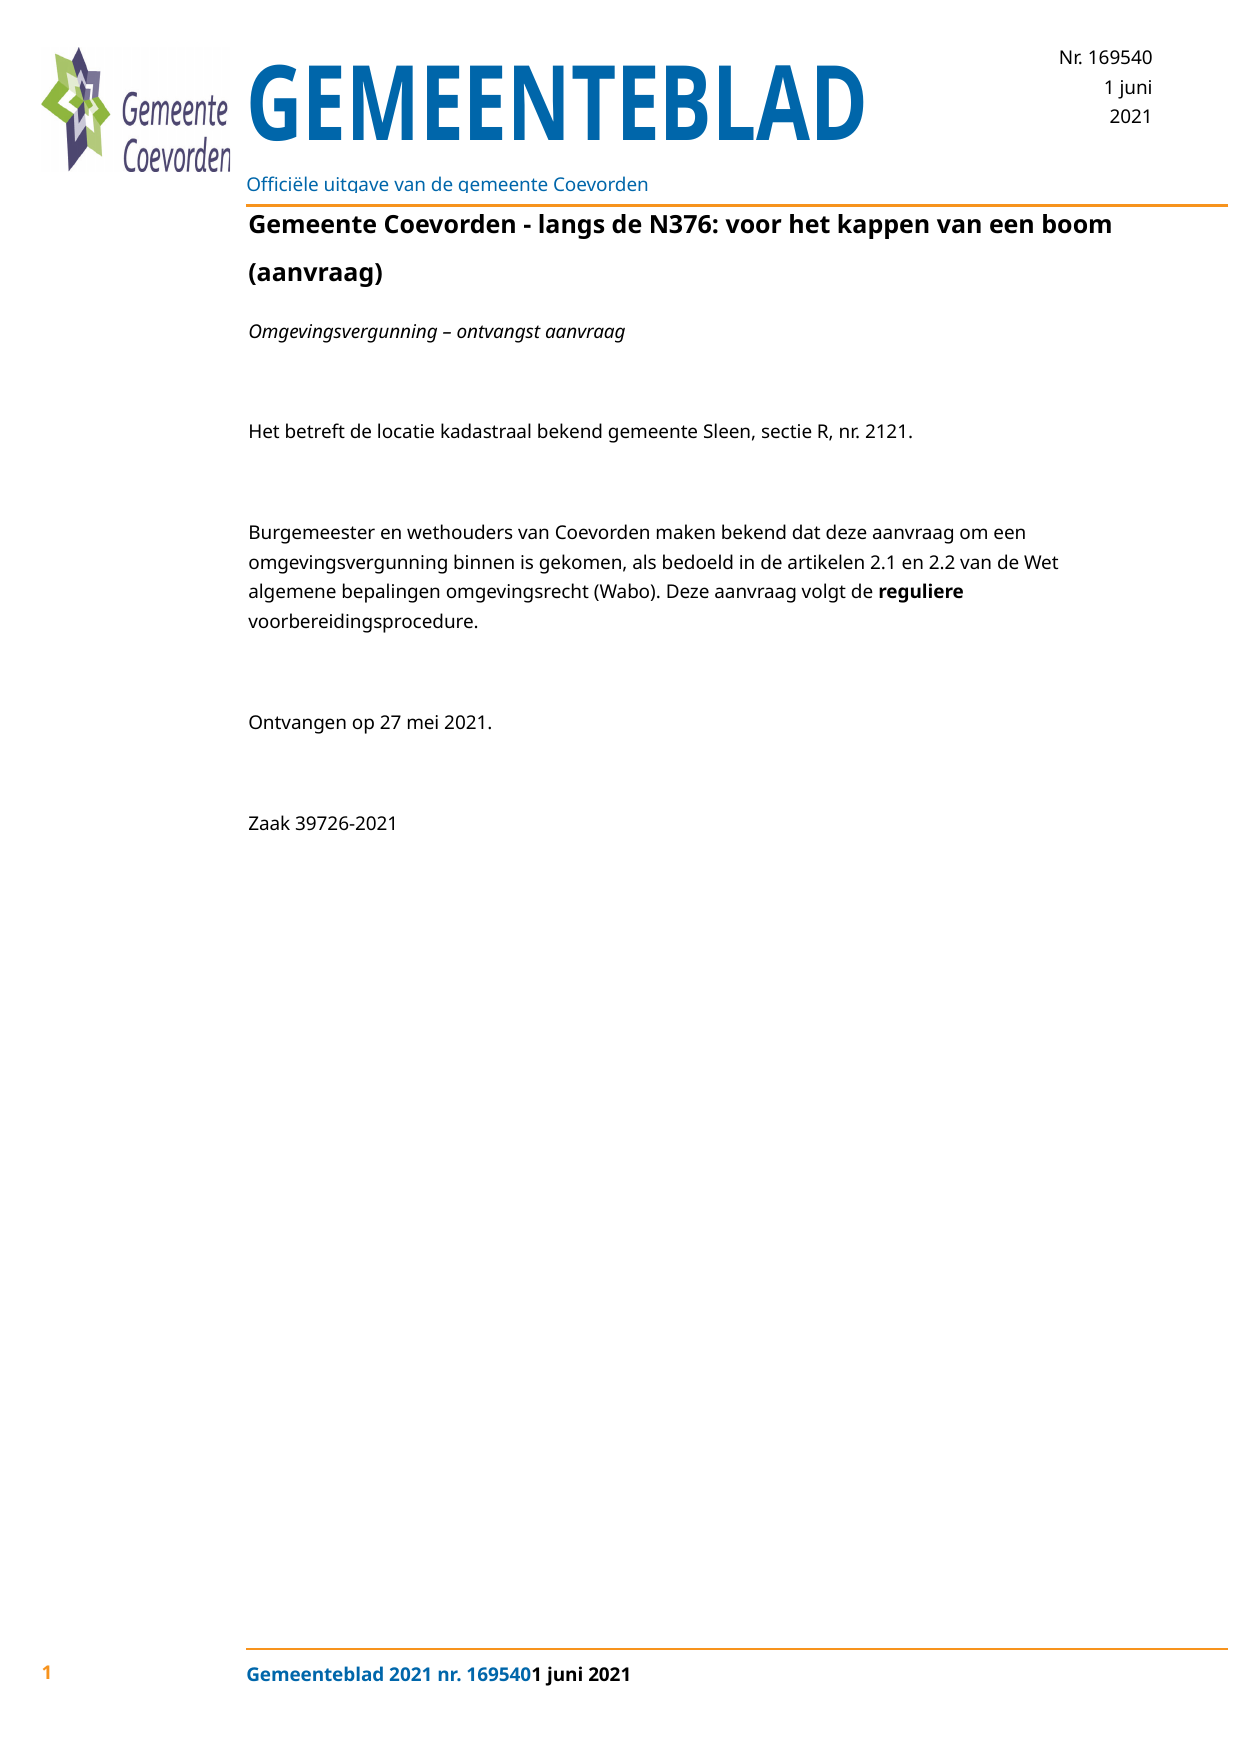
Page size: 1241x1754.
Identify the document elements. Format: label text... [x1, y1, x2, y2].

text Gemeente Coevorden - langs de N376: voor het kappen van een boom (aanvraag) [248, 207, 1152, 288]
text Het betreft de locatie kadastraal bekend gemeente Sleen, sectie R, nr. 2121. [248, 419, 1152, 444]
text Burgemeester en wethouders van Coevorden maken bekend dat deze aanvraag om een omgevingsvergunning binnen is gekomen, als bedoeld in de artikelen 2.1 en 2.2 van de Wet algemene bepalingen omgevingsrecht (Wabo). Deze aanvraag volgt de reguliere voorbereidingsprocedure. [248, 519, 1152, 634]
text Omgevingsvergunning – ontvangst aanvraag [248, 318, 1152, 344]
picture [41, 47, 231, 172]
text Zaak 39726-2021 [248, 810, 1152, 836]
text Ontvangen op 27 mei 2021. [248, 709, 1152, 735]
